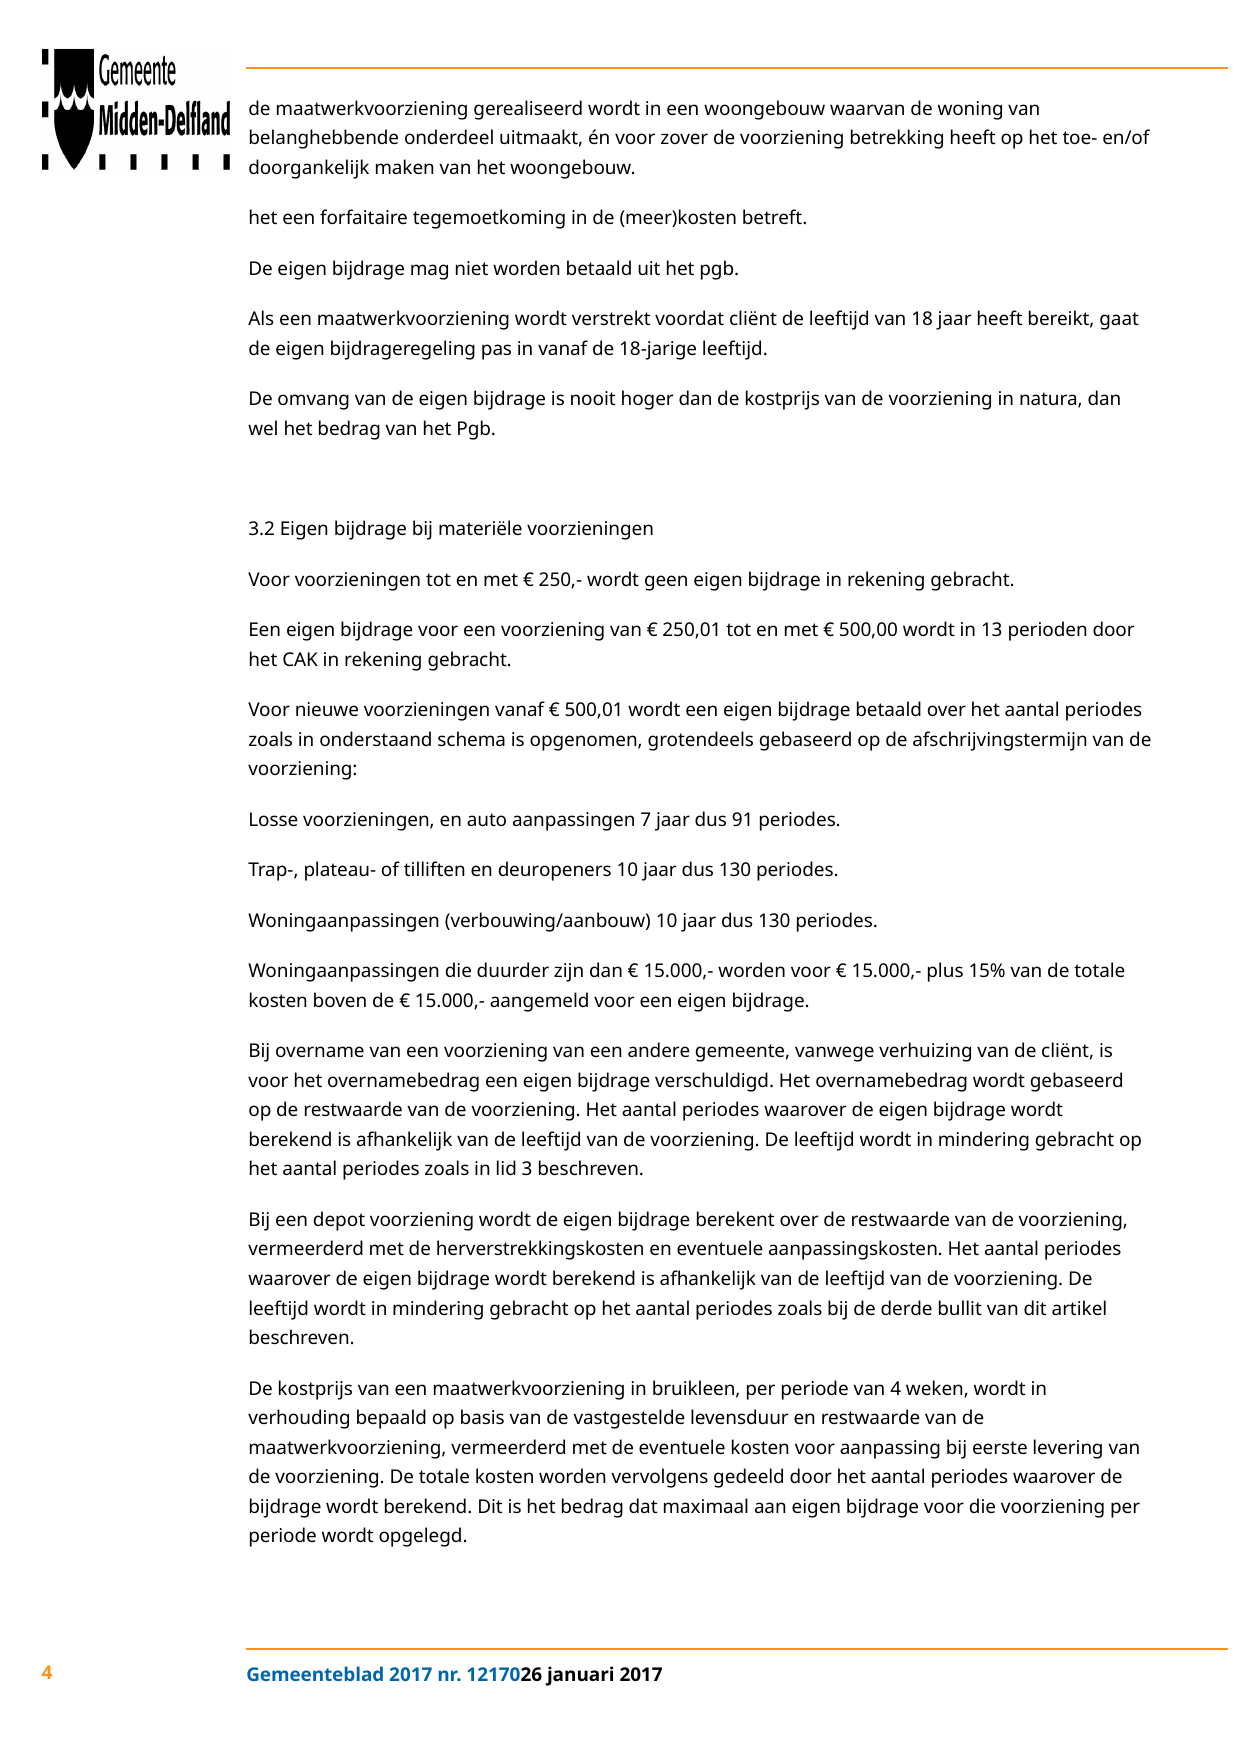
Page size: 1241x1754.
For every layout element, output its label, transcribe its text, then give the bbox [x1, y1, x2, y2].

text Woningaanpassingen (verbouwing/aanbouw) 10 jaar dus 130 periodes. [248, 907, 1152, 933]
text De eigen bijdrage mag niet worden betaald uit het pgb. [248, 255, 1152, 281]
picture [41, 47, 231, 172]
text Als een maatwerkvoorziening wordt verstrekt voordat cliënt de leeftijd van 18 jaar heeft bereikt, gaat de eigen bijdrageregeling pas in vanaf de 18-jarige leeftijd. [248, 305, 1152, 361]
text Woningaanpassingen die duurder zijn dan € 15.000,- worden voor € 15.000,- plus 15% van de totale kosten boven de € 15.000,- aangemeld voor een eigen bijdrage. [248, 957, 1152, 1013]
text Voor nieuwe voorzieningen vanaf € 500,01 wordt een eigen bijdrage betaald over het aantal periodes zoals in onderstaand schema is opgenomen, grotendeels gebaseerd op de afschrijvingstermijn van de voorziening: [248, 696, 1152, 781]
text De kostprijs van een maatwerkvoorziening in bruikleen, per periode van 4 weken, wordt in verhouding bepaald op basis van de vastgestelde levensduur en restwaarde van de maatwerkvoorziening, vermeerderd met de eventuele kosten voor aanpassing bij eerste levering van de voorziening. De totale kosten worden vervolgens gedeeld door het aantal periodes waarover de bijdrage wordt berekend. Dit is het bedrag dat maximaal aan eigen bijdrage voor die voorziening per periode wordt opgelegd. [248, 1375, 1152, 1548]
text Bij overname van een voorziening van een andere gemeente, vanwege verhuizing van de cliënt, is voor het overnamebedrag een eigen bijdrage verschuldigd. Het overnamebedrag wordt gebaseerd op de restwaarde van de voorziening. Het aantal periodes waarover de eigen bijdrage wordt berekend is afhankelijk van de leeftijd van de voorziening. De leeftijd wordt in mindering gebracht op het aantal periodes zoals in lid 3 beschreven. [248, 1037, 1152, 1181]
text Voor voorzieningen tot en met € 250,- wordt geen eigen bijdrage in rekening gebracht. [248, 566, 1152, 592]
text De omvang van de eigen bijdrage is nooit hoger dan de kostprijs van de voorziening in natura, dan wel het bedrag van het Pgb. [248, 385, 1152, 441]
text Een eigen bijdrage voor een voorziening van € 250,01 tot en met € 500,00 wordt in 13 perioden door het CAK in rekening gebracht. [248, 616, 1152, 672]
text Bij een depot voorziening wordt de eigen bijdrage berekent over de restwaarde van de voorziening, vermeerderd met de herverstrekkingskosten en eventuele aanpassingskosten. Het aantal periodes waarover de eigen bijdrage wordt berekend is afhankelijk van de leeftijd van de voorziening. De leeftijd wordt in mindering gebracht op het aantal periodes zoals bij de derde bullit van dit artikel beschreven. [248, 1206, 1152, 1350]
text Losse voorzieningen, en auto aanpassingen 7 jaar dus 91 periodes. [248, 806, 1152, 832]
text Trap-, plateau- of tilliften en deuropeners 10 jaar dus 130 periodes. [248, 856, 1152, 882]
text de maatwerkvoorziening gerealiseerd wordt in een woongebouw waarvan de woning van belanghebbende onderdeel uitmaakt, én voor zover de voorziening betrekking heeft op het toe- en/of doorgankelijk maken van het woongebouw. [248, 95, 1152, 180]
text 3.2 Eigen bijdrage bij materiële voorzieningen [248, 516, 1152, 541]
text het een forfaitaire tegemoetkoming in de (meer)kosten betreft. [248, 204, 1152, 230]
